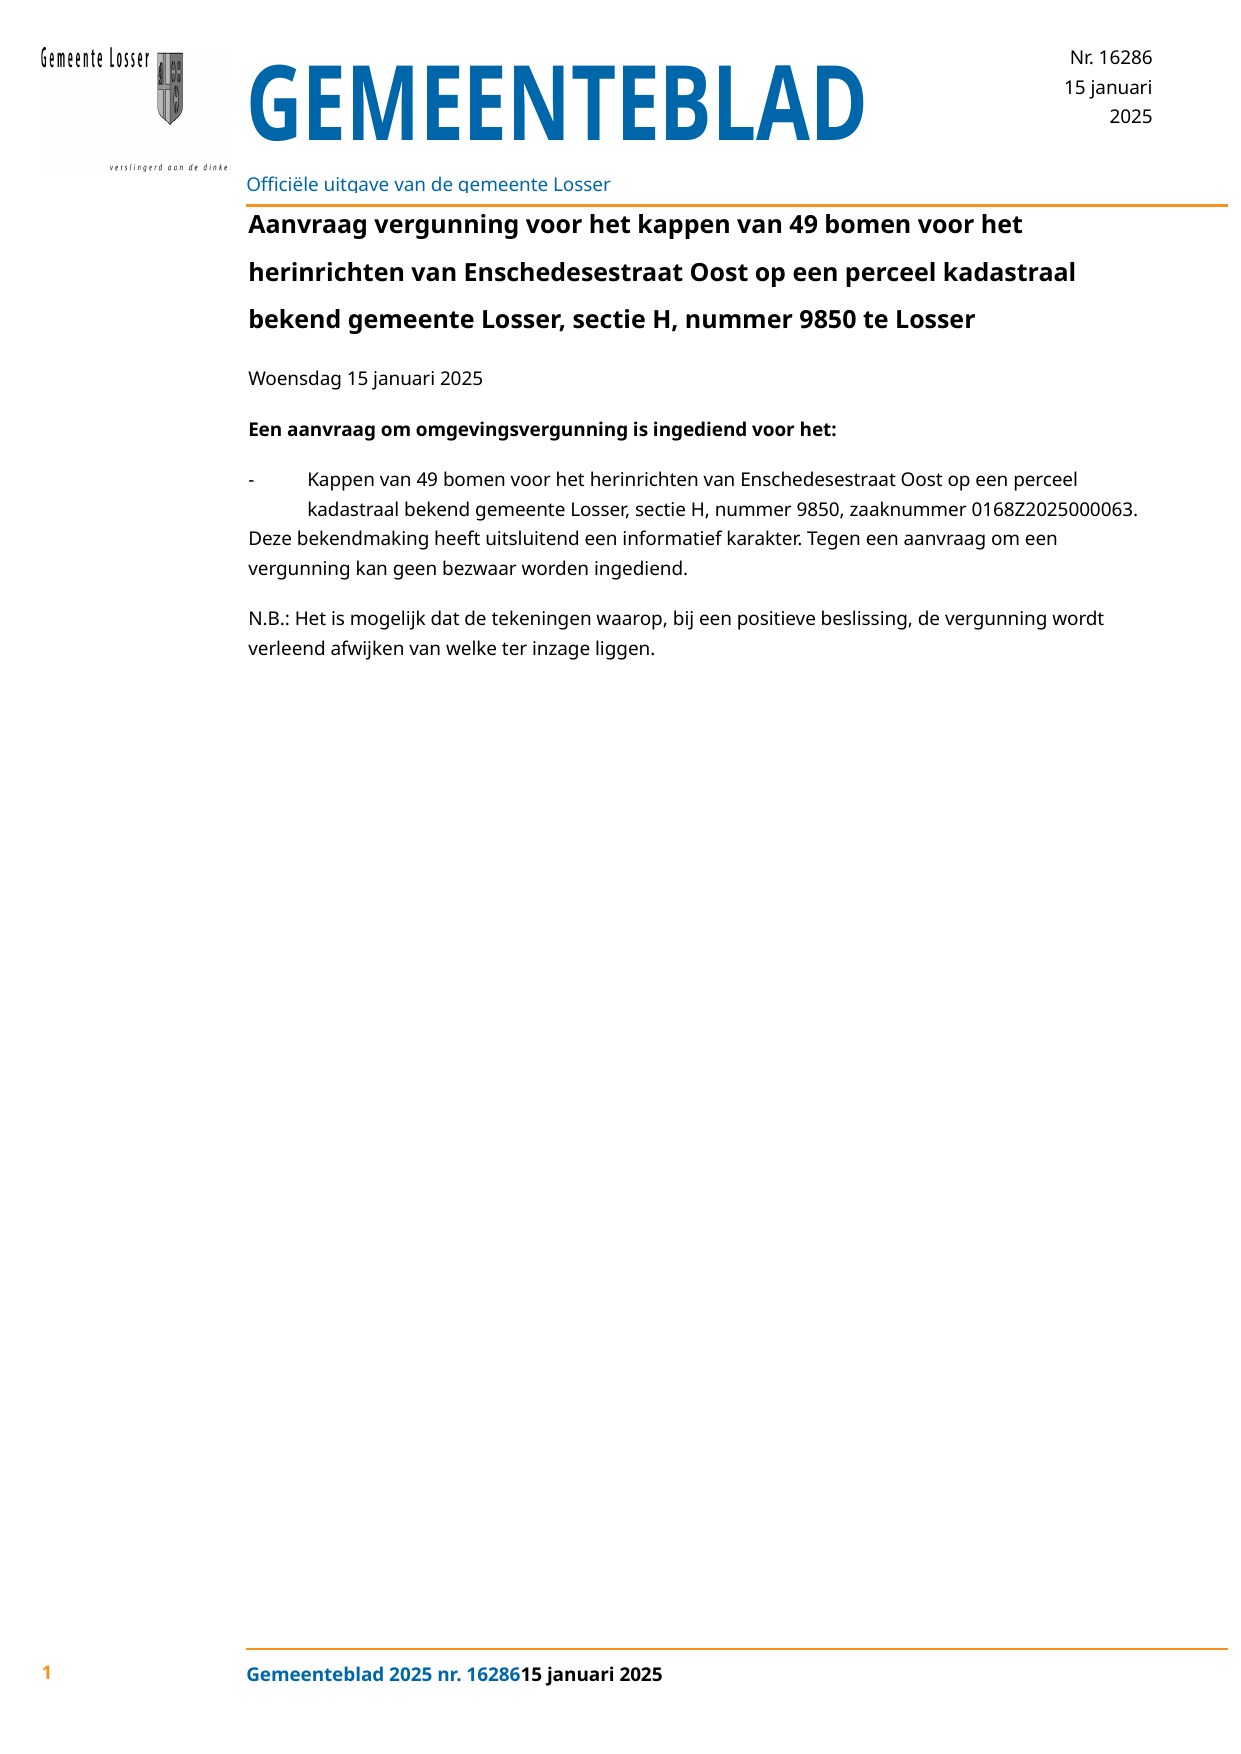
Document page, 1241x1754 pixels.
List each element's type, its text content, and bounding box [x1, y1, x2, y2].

text Woensdag 15 januari 2025 [248, 366, 1152, 391]
picture [41, 47, 231, 172]
text N.B.: Het is mogelijk dat de tekeningen waarop, bij een positieve beslissing, de vergunning wordt verleend afwijken van welke ter inzage liggen. [248, 606, 1152, 661]
list Kappen van 49 bomen voor het herinrichten van Enschedesestraat Oost op een perceel kadastraal bekend gemeente Losser, sectie H, nummer 9850, zaaknummer 0168Z2025000063. [248, 466, 1152, 522]
text Aanvraag vergunning voor het kappen van 49 bomen voor het herinrichten van Enschedesestraat Oost op een perceel kadastraal bekend gemeente Losser, sectie H, nummer 9850 te Losser [248, 207, 1152, 336]
text Deze bekendmaking heeft uitsluitend een informatief karakter. Tegen een aanvraag om een vergunning kan geen bezwaar worden ingediend. [248, 526, 1152, 581]
text Een aanvraag om omgevingsvergunning is ingediend voor het: [248, 416, 1152, 442]
